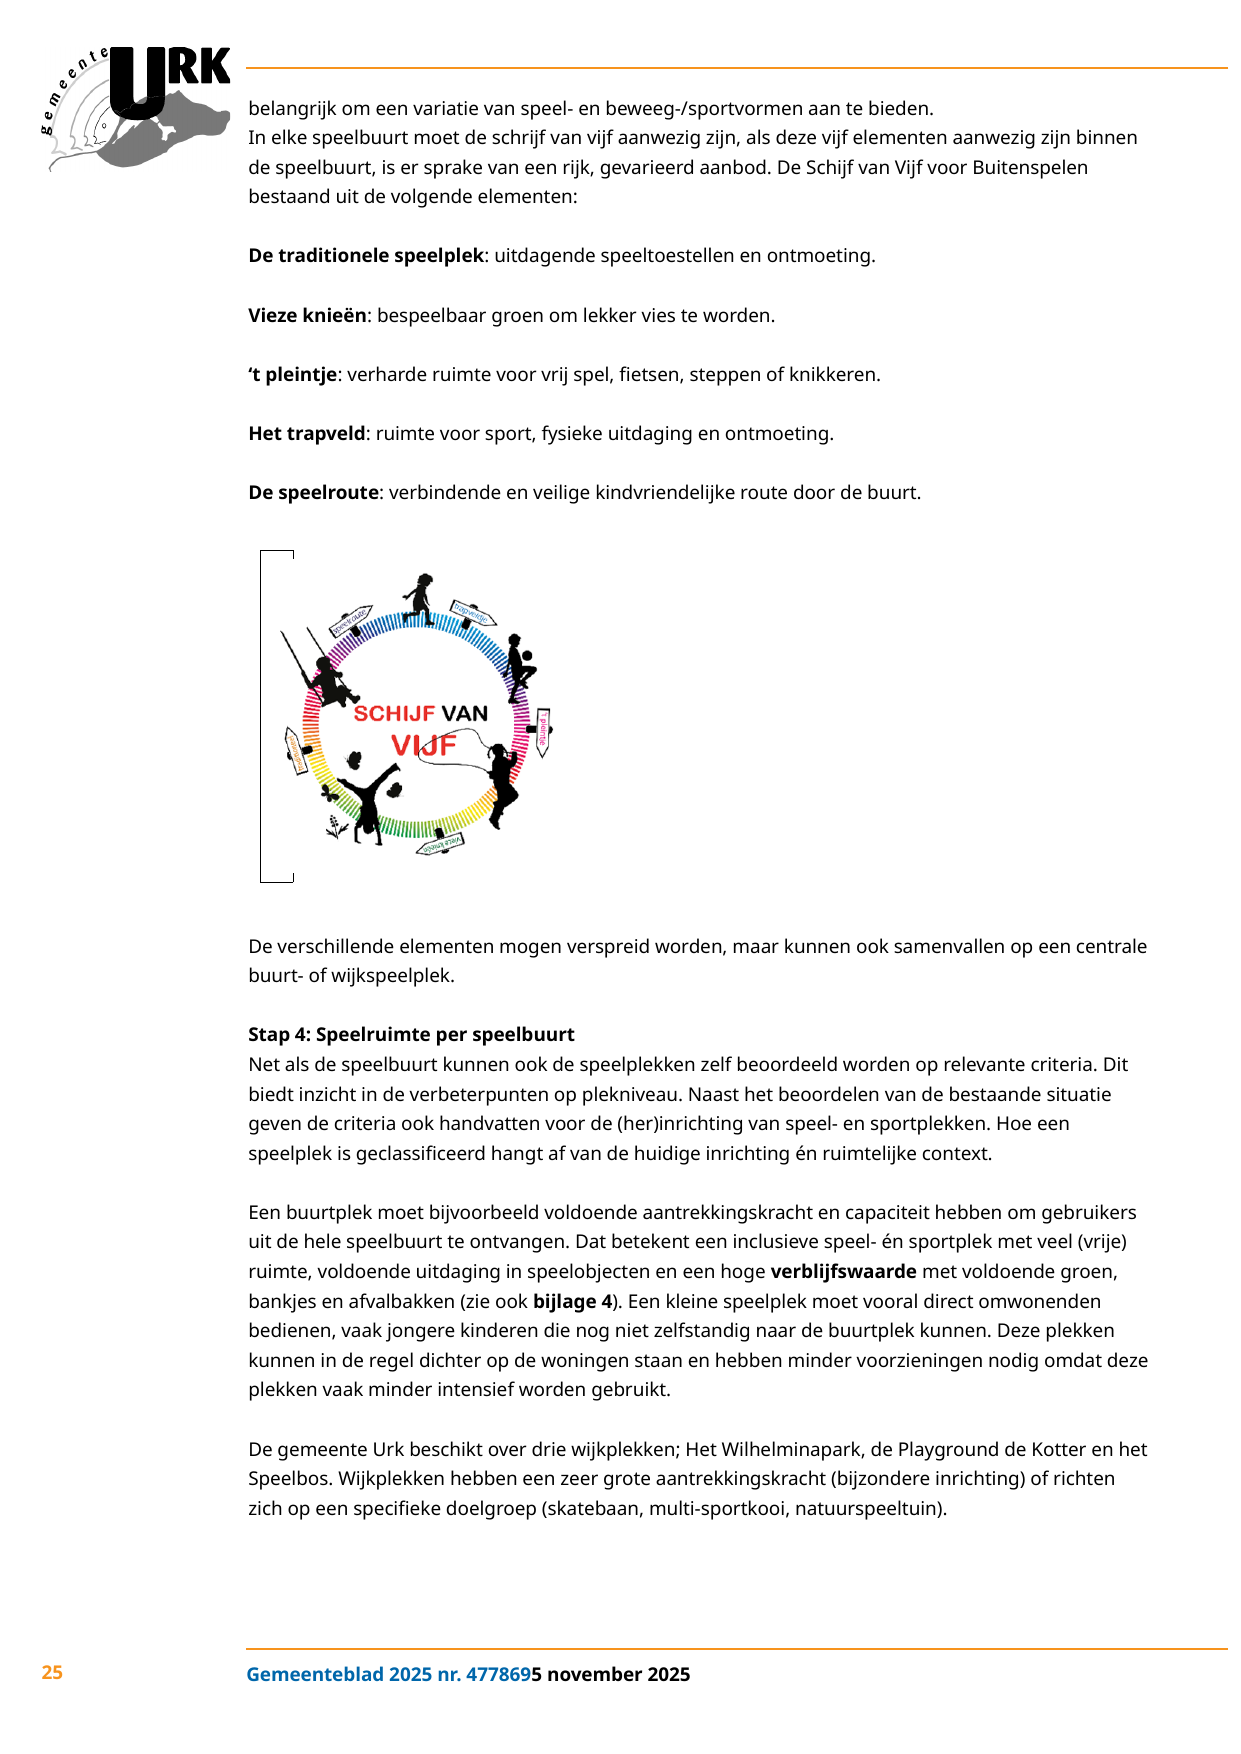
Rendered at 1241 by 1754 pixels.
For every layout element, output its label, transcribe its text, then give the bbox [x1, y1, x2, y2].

text Stap 4: Speelruimte per speelbuurt [248, 1022, 1152, 1047]
text Net als de speelbuurt kunnen ook de speelplekken zelf beoordeeld worden op relevante criteria. Dit biedt inzicht in de verbeterpunten op plekniveau. Naast het beoordelen van de bestaande situatie geven de criteria ook handvatten voor de (her)inrichting van speel- en sportplekken. Hoe een speelplek is geclassificeerd hangt af van de huidige inrichting én ruimtelijke context. [248, 1051, 1152, 1166]
text In elke speelbuurt moet de schrijf van vijf aanwezig zijn, als deze vijf elementen aanwezig zijn binnen de speelbuurt, is er sprake van een rijk, gevarieerd aanbod. De Schijf van Vijf voor Buitenspelen bestaand uit de volgende elementen: [248, 124, 1152, 209]
text De speelroute: verbindende en veilige kindvriendelijke route door de buurt. [248, 479, 1152, 505]
text Een buurtplek moet bijvoorbeeld voldoende aantrekkingskracht en capaciteit hebben om gebruikers uit de hele speelbuurt te ontvangen. Dat betekent een inclusieve speel- én sportplek met veel (vrije) ruimte, voldoende uitdaging in speelobjecten en een hoge verblijfswaarde met voldoende groen, bankjes en afvalbakken (zie ook bijlage 4). Een kleine speelplek moet vooral direct omwonenden bedienen, vaak jongere kinderen die nog niet zelfstandig naar de buurtplek kunnen. Deze plekken kunnen in de regel dichter op de woningen staan en hebben minder voorzieningen nodig omdat deze plekken vaak minder intensief worden gebruikt. [248, 1199, 1152, 1402]
text De verschillende elementen mogen verspreid worden, maar kunnen ook samenvallen op een centrale buurt- of wijkspeelplek. [248, 933, 1152, 988]
text ‘t pleintje: verharde ruimte voor vrij spel, fietsen, steppen of knikkeren. [248, 361, 1152, 387]
text Het trapveld: ruimte voor sport, fysieke uitdaging en ontmoeting. [248, 420, 1152, 446]
text Vieze knieën: bespeelbaar groen om lekker vies te worden. [248, 302, 1152, 328]
text De gemeente Urk beschikt over drie wijkplekken; Het Wilhelminapark, de Playground de Kotter en het Speelbos. Wijkplekken hebben een zeer grote aantrekkingskracht (bijzondere inrichting) of richten zich op een specifieke doelgroep (skatebaan, multi-sportkooi, natuurspeeltuin). [248, 1436, 1152, 1521]
picture [268, 559, 565, 873]
text belangrijk om een variatie van speel- en beweeg-/sportvormen aan te bieden. [248, 95, 1152, 121]
text De traditionele speelplek: uitdagende speeltoestellen en ontmoeting. [248, 243, 1152, 268]
picture [41, 47, 231, 172]
